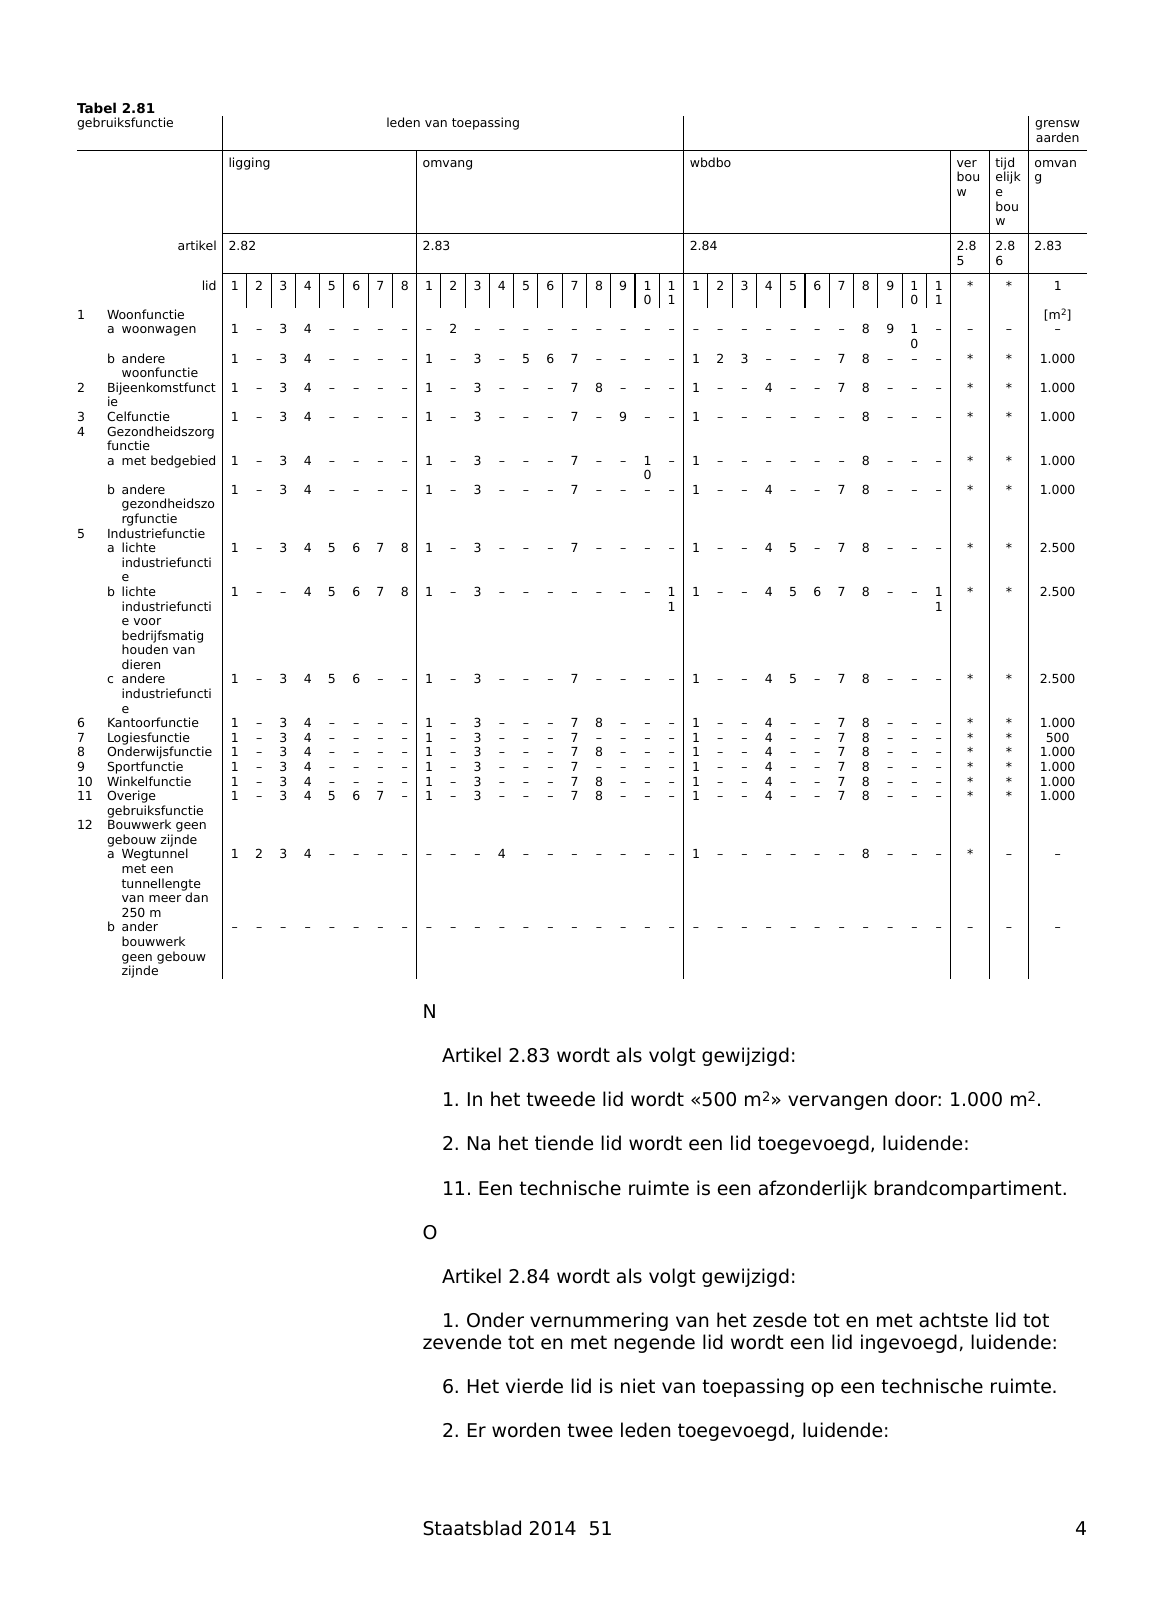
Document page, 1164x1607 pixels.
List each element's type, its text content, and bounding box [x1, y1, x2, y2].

table_cell 1 [223, 848, 247, 920]
table_cell – [441, 775, 465, 789]
table_cell – [781, 381, 805, 410]
table_cell – [902, 716, 926, 731]
table_cell 7 [562, 760, 586, 774]
table_cell – [320, 775, 344, 789]
table_cell – [708, 673, 732, 716]
table_cell 8 [854, 848, 878, 920]
table_cell – [247, 323, 271, 352]
table_cell – [368, 716, 392, 731]
table_cell 1 [417, 454, 441, 483]
table_cell 7 [562, 716, 586, 731]
table_cell 1 [417, 745, 441, 760]
table_cell 6 [344, 274, 368, 308]
table_cell 4 [756, 716, 781, 731]
table_cell – [708, 381, 732, 410]
table_cell 3 [465, 541, 489, 585]
table_cell [562, 527, 586, 541]
table_cell 7 [829, 483, 853, 527]
table_cell – [611, 673, 635, 716]
table_cell 7 [829, 775, 853, 789]
table_cell [829, 818, 853, 847]
table_cell [951, 116, 1028, 150]
table_cell 8 [854, 454, 878, 483]
table_cell 8 [854, 789, 878, 818]
table_cell [77, 454, 101, 483]
table_cell 1 [223, 585, 247, 672]
table_cell – [951, 323, 989, 352]
table_cell 1 [417, 410, 441, 424]
table_cell 8 [854, 381, 878, 410]
table_cell [116, 151, 222, 233]
table_cell – [320, 848, 344, 920]
table_cell [1029, 425, 1087, 454]
table_cell – [902, 848, 926, 920]
table_cell [635, 425, 659, 454]
table_cell – [878, 673, 902, 716]
table_cell [441, 527, 465, 541]
table_cell 1.000 [1029, 789, 1087, 818]
table_cell [902, 818, 926, 847]
table_cell 4 [756, 381, 781, 410]
table_cell – [659, 541, 683, 585]
table_cell – [489, 585, 514, 672]
table_cell – [417, 323, 441, 352]
table_cell 1 [417, 352, 441, 381]
table_cell a [101, 541, 116, 585]
table_cell [247, 425, 271, 454]
table_cell [77, 920, 101, 979]
table_cell – [538, 775, 562, 789]
table_cell 1 [684, 745, 708, 760]
table_cell 7 [829, 381, 853, 410]
table_cell 4 [756, 483, 781, 527]
table_cell – [926, 760, 950, 774]
table_cell – [538, 920, 562, 979]
table_cell – [805, 454, 829, 483]
table_cell – [611, 775, 635, 789]
table_cell – [586, 585, 611, 672]
table_cell 1 [223, 673, 247, 716]
table_cell – [271, 920, 295, 979]
table_cell 8 [854, 352, 878, 381]
table_cell – [829, 323, 853, 352]
table_cell 11 [660, 274, 683, 308]
table_cell 1 [223, 789, 247, 818]
table_cell 1 [684, 541, 708, 585]
table_cell – [514, 323, 538, 352]
table_cell 3 [271, 483, 295, 527]
table_cell 7 [829, 585, 853, 672]
table_cell 4 [756, 775, 781, 789]
table_cell [611, 425, 635, 454]
table_cell [223, 308, 247, 322]
table_cell [878, 527, 902, 541]
table_cell – [805, 745, 829, 760]
table_cell – [708, 454, 732, 483]
table_cell – [344, 454, 368, 483]
table_cell [1029, 818, 1087, 847]
table_cell 500 [1029, 731, 1087, 745]
table_cell 4 [757, 274, 780, 308]
table_cell [247, 527, 271, 541]
table_cell – [514, 775, 538, 789]
table_cell 7 [369, 274, 392, 308]
table_cell 1 [223, 410, 247, 424]
table_cell – [708, 760, 732, 774]
table_cell – [247, 541, 271, 585]
table_cell – [990, 920, 1028, 979]
table_cell [223, 425, 247, 454]
table_cell – [781, 410, 805, 424]
table_cell – [926, 410, 950, 424]
table_cell 3 [465, 716, 489, 731]
table_cell 5 [781, 585, 805, 672]
table_cell – [247, 483, 271, 527]
table_cell 4 [295, 745, 319, 760]
table_cell lichte industriefunctie [116, 541, 222, 585]
table_cell – [902, 483, 926, 527]
table_cell 2 [441, 323, 465, 352]
table_cell 8 [77, 745, 101, 760]
table_cell [441, 818, 465, 847]
table_cell * [990, 731, 1028, 745]
table_cell – [990, 323, 1028, 352]
table_cell 2.82 [223, 234, 416, 273]
table_cell – [635, 716, 659, 731]
table_cell [854, 527, 878, 541]
text O [422, 1222, 1087, 1244]
table_cell – [708, 920, 732, 979]
table_cell 7 [829, 760, 853, 774]
table_cell [m2] [1029, 308, 1087, 322]
table_cell [344, 818, 368, 847]
table_cell 3 [465, 673, 489, 716]
table_cell – [732, 848, 756, 920]
table_cell 7 [368, 585, 392, 672]
table_cell 3 [272, 274, 295, 308]
table_cell 8 [854, 673, 878, 716]
table_cell [781, 425, 805, 454]
table_cell 7 [829, 731, 853, 745]
table_cell [368, 527, 392, 541]
table_cell b [101, 352, 116, 381]
text Artikel 2.83 wordt als volgt gewijzigd: [422, 1045, 1087, 1067]
table_cell [441, 308, 465, 322]
table_cell – [829, 920, 853, 979]
table_cell – [684, 323, 708, 352]
table_cell * [951, 541, 989, 585]
table_cell – [659, 760, 683, 774]
table_cell – [878, 381, 902, 410]
table_cell – [320, 352, 344, 381]
table_cell 2.86 [990, 234, 1028, 273]
table_cell 2.500 [1029, 585, 1087, 672]
table_cell 8 [393, 274, 416, 308]
table_cell 1 [684, 454, 708, 483]
table_cell 4 [295, 410, 319, 424]
table_cell – [635, 789, 659, 818]
table_cell 8 [854, 585, 878, 672]
table_cell – [708, 848, 732, 920]
table_cell – [368, 483, 392, 527]
table_cell – [902, 745, 926, 760]
table_cell [247, 308, 271, 322]
table_cell [951, 308, 989, 322]
table_cell – [586, 410, 611, 424]
table_cell 8 [587, 274, 610, 308]
table_cell [392, 818, 416, 847]
table_cell – [489, 541, 514, 585]
table_cell – [805, 789, 829, 818]
table_cell – [538, 760, 562, 774]
table_cell – [708, 541, 732, 585]
table_cell – [441, 731, 465, 745]
table_cell – [441, 352, 465, 381]
table_cell [562, 818, 586, 847]
table_cell 3 [465, 483, 489, 527]
table_cell – [659, 745, 683, 760]
table_cell 3 [77, 410, 101, 424]
table_cell [586, 308, 611, 322]
table_cell – [489, 454, 514, 483]
table_cell [805, 527, 829, 541]
table_cell – [514, 716, 538, 731]
table_cell 3 [271, 716, 295, 731]
table_cell – [611, 483, 635, 527]
table_cell 8 [854, 775, 878, 789]
table_cell 10 [903, 274, 926, 308]
table_cell 1.000 [1029, 775, 1087, 789]
table_cell [77, 233, 101, 273]
table_cell * [990, 745, 1028, 760]
table_cell Sportfunctie [101, 760, 222, 774]
table_cell [611, 818, 635, 847]
table_cell * [990, 585, 1028, 672]
table_cell b [101, 585, 116, 672]
table_cell – [368, 775, 392, 789]
table_cell – [344, 410, 368, 424]
table_cell – [878, 789, 902, 818]
table_cell – [441, 745, 465, 760]
table_cell – [878, 745, 902, 760]
table_cell – [902, 585, 926, 672]
table_cell – [586, 454, 611, 483]
table_cell 7 [562, 454, 586, 483]
table_cell – [368, 352, 392, 381]
table_cell – [489, 760, 514, 774]
table_cell 1 [684, 731, 708, 745]
table_cell [77, 541, 101, 585]
table_cell 3 [465, 381, 489, 410]
table_cell – [611, 745, 635, 760]
table_cell – [902, 731, 926, 745]
table_cell – [781, 454, 805, 483]
table_cell – [368, 673, 392, 716]
table_cell [271, 818, 295, 847]
table_cell – [320, 410, 344, 424]
table_cell 4 [489, 848, 514, 920]
table_cell – [611, 541, 635, 585]
table_cell – [926, 483, 950, 527]
table_cell – [368, 410, 392, 424]
table_cell * [990, 454, 1028, 483]
table_cell [708, 425, 732, 454]
table_cell – [781, 716, 805, 731]
table_cell 6 [77, 716, 101, 731]
table_cell 1 [417, 775, 441, 789]
table_cell 1 [77, 308, 101, 322]
table_cell 1 [417, 789, 441, 818]
table_cell [538, 818, 562, 847]
table_cell – [926, 352, 950, 381]
table_cell [951, 425, 989, 454]
table_cell – [805, 848, 829, 920]
table_cell 7 [562, 745, 586, 760]
table_cell 8 [854, 745, 878, 760]
table_cell 11 [659, 585, 683, 672]
table_cell – [902, 775, 926, 789]
table_cell [392, 308, 416, 322]
table_cell Celfunctie [101, 410, 222, 424]
table_cell 1 [223, 775, 247, 789]
table_cell – [514, 848, 538, 920]
table_cell – [441, 848, 465, 920]
table_cell [538, 425, 562, 454]
table_cell – [344, 920, 368, 979]
table_cell 4 [295, 760, 319, 774]
table_cell 4 [756, 745, 781, 760]
table_cell * [951, 775, 989, 789]
table_cell omvang [417, 151, 683, 233]
table_cell – [611, 716, 635, 731]
table_cell [77, 848, 101, 920]
table_cell – [805, 716, 829, 731]
table_cell wbdbo [684, 151, 950, 233]
table_cell – [635, 673, 659, 716]
table_cell Winkelfunctie [101, 775, 222, 789]
table_cell [990, 527, 1028, 541]
text 1. In het tweede lid wordt «500 m2» vervangen door: 1.000 m2. [422, 1089, 1087, 1111]
table_cell – [586, 352, 611, 381]
table_cell – [441, 541, 465, 585]
table_cell * [951, 352, 989, 381]
table_cell 1 [417, 673, 441, 716]
table_cell [465, 818, 489, 847]
table_cell 3 [271, 410, 295, 424]
table_cell * [951, 274, 989, 308]
table_cell 6 [344, 541, 368, 585]
table_cell [926, 425, 950, 454]
table_cell – [684, 920, 708, 979]
table_cell 9 [611, 274, 634, 308]
table_cell – [635, 745, 659, 760]
table_cell [805, 308, 829, 322]
table_cell 3 [465, 410, 489, 424]
table_cell 1 [684, 585, 708, 672]
table_cell – [732, 775, 756, 789]
table_cell 4 [756, 760, 781, 774]
table_cell [77, 483, 101, 527]
table_cell 7 [829, 716, 853, 731]
table_cell 1 [223, 745, 247, 760]
table_cell 7 [562, 352, 586, 381]
table_cell – [514, 585, 538, 672]
table_cell 8 [586, 775, 611, 789]
table_cell 5 [781, 274, 804, 308]
table_cell 3 [465, 760, 489, 774]
table_cell – [732, 716, 756, 731]
table_cell [344, 425, 368, 454]
table_cell – [902, 673, 926, 716]
table_cell * [990, 789, 1028, 818]
table_cell 4 [295, 585, 319, 672]
table_cell 5 [514, 274, 537, 308]
table_cell 6 [538, 274, 562, 308]
table_cell – [392, 673, 416, 716]
table_cell [781, 308, 805, 322]
table_cell [708, 818, 732, 847]
table_cell tijdelijke bouw [990, 151, 1028, 233]
table_cell – [489, 731, 514, 745]
table_cell – [344, 848, 368, 920]
table_cell – [611, 323, 635, 352]
table_cell – [878, 848, 902, 920]
table_cell * [990, 352, 1028, 381]
table_cell 1 [417, 716, 441, 731]
table_cell [77, 585, 101, 672]
table_cell – [538, 483, 562, 527]
table_cell 4 [295, 848, 319, 920]
table_cell – [538, 454, 562, 483]
table_cell – [247, 760, 271, 774]
table_cell – [514, 760, 538, 774]
table_cell 1.000 [1029, 483, 1087, 527]
table_cell – [392, 716, 416, 731]
table_cell 1 [684, 789, 708, 818]
table_cell – [781, 760, 805, 774]
table_cell 3 [465, 585, 489, 672]
table_cell – [392, 760, 416, 774]
table_cell Woonfunctie [101, 308, 222, 322]
table_cell – [368, 381, 392, 410]
table_cell 7 [829, 673, 853, 716]
table_cell 2.500 [1029, 673, 1087, 716]
table_cell 3 [271, 673, 295, 716]
table_cell – [756, 848, 781, 920]
table_cell 1 [417, 541, 441, 585]
table_cell – [635, 760, 659, 774]
table_cell [902, 425, 926, 454]
table_cell [756, 818, 781, 847]
table_cell – [781, 775, 805, 789]
table_cell – [926, 745, 950, 760]
table_cell – [805, 323, 829, 352]
table_cell a [101, 848, 116, 920]
table_cell – [902, 760, 926, 774]
table_cell [295, 308, 319, 322]
table_cell lichte industriefunctie voor bedrijfsmatig houden van dieren [116, 585, 222, 672]
table_cell * [990, 673, 1028, 716]
table_cell – [465, 920, 489, 979]
table_cell – [538, 731, 562, 745]
table_cell lid [116, 273, 222, 308]
table_cell – [926, 454, 950, 483]
table_cell – [878, 454, 902, 483]
table_cell – [489, 775, 514, 789]
table_cell woonwagen [116, 323, 222, 352]
table_cell – [611, 381, 635, 410]
table_cell 7 [368, 541, 392, 585]
table_cell andere woonfunctie [116, 352, 222, 381]
table_cell – [635, 483, 659, 527]
table_cell 8 [854, 541, 878, 585]
table_header Tabel 2.81 [77, 100, 1087, 116]
table_cell 1 [417, 483, 441, 527]
table_cell – [489, 323, 514, 352]
table_cell [320, 818, 344, 847]
table_cell – [417, 848, 441, 920]
table_cell – [926, 381, 950, 410]
table_cell – [368, 760, 392, 774]
table_cell 2 [247, 848, 271, 920]
table_cell – [586, 541, 611, 585]
table_cell – [805, 410, 829, 424]
table_cell – [320, 454, 344, 483]
table_cell 4 [295, 352, 319, 381]
table_cell – [926, 673, 950, 716]
table_cell – [320, 745, 344, 760]
table_cell [392, 425, 416, 454]
table_cell 2.85 [951, 234, 989, 273]
table_cell – [586, 920, 611, 979]
table_cell [392, 527, 416, 541]
table_cell * [951, 789, 989, 818]
table_cell [659, 818, 683, 847]
table_cell – [465, 323, 489, 352]
table_cell 1 [684, 352, 708, 381]
table_cell – [659, 731, 683, 745]
table_cell – [368, 745, 392, 760]
table_cell – [926, 541, 950, 585]
text 11. Een technische ruimte is een afzonderlijk brandcompartiment. [422, 1177, 1087, 1199]
table_cell – [344, 731, 368, 745]
table_cell 7 [829, 352, 853, 381]
table_cell 1.000 [1029, 760, 1087, 774]
table_cell 4 [295, 673, 319, 716]
table_cell – [732, 323, 756, 352]
table_cell [344, 527, 368, 541]
table_cell 8 [854, 483, 878, 527]
table_cell – [732, 745, 756, 760]
table_cell – [392, 381, 416, 410]
table_cell Bouwwerk geen gebouw zijnde [101, 818, 222, 847]
table_cell * [990, 483, 1028, 527]
table_cell [829, 308, 853, 322]
table_cell – [538, 673, 562, 716]
table_cell – [247, 352, 271, 381]
text 2. Er worden twee leden toegevoegd, luidende: [422, 1420, 1087, 1442]
table_cell – [805, 381, 829, 410]
table_cell – [344, 483, 368, 527]
table_cell 4 [756, 585, 781, 672]
table_cell * [951, 745, 989, 760]
table_cell [295, 818, 319, 847]
table_cell b [101, 483, 116, 527]
table_cell 9 [878, 323, 902, 352]
table_cell [562, 308, 586, 322]
table_cell 5 [781, 673, 805, 716]
table_cell – [659, 848, 683, 920]
table_cell * [951, 760, 989, 774]
table_cell – [756, 454, 781, 483]
table_cell 7 [562, 775, 586, 789]
table_cell – [247, 410, 271, 424]
table_cell – [489, 410, 514, 424]
table_cell 4 [490, 274, 513, 308]
table_cell 3 [271, 848, 295, 920]
table_cell – [732, 541, 756, 585]
table_cell – [562, 323, 586, 352]
table_cell 3 [271, 352, 295, 381]
table_cell [854, 308, 878, 322]
table_cell – [392, 745, 416, 760]
table_cell 1.000 [1029, 745, 1087, 760]
table_cell 4 [756, 731, 781, 745]
table_cell 8 [586, 745, 611, 760]
table_cell [854, 425, 878, 454]
table_cell – [805, 760, 829, 774]
table_cell 1 [223, 352, 247, 381]
table_cell – [732, 731, 756, 745]
table_cell verbouw [951, 151, 989, 233]
table_cell – [392, 410, 416, 424]
table_cell – [514, 381, 538, 410]
table_cell 5 [77, 527, 101, 541]
table_cell 1.000 [1029, 716, 1087, 731]
table_cell – [392, 848, 416, 920]
table_cell – [611, 848, 635, 920]
table_cell – [344, 323, 368, 352]
table_cell – [756, 323, 781, 352]
table_cell Overige gebruiksfunctie [101, 789, 222, 818]
table_cell 7 [829, 541, 853, 585]
table_cell – [878, 731, 902, 745]
table_cell Wegtunnel met een tunnellengte van meer dan 250 m [116, 848, 222, 920]
table_cell 11 [926, 585, 950, 672]
table_cell – [781, 352, 805, 381]
table_cell [902, 308, 926, 322]
table_cell – [708, 775, 732, 789]
table_cell 8 [392, 541, 416, 585]
table_cell 3 [465, 454, 489, 483]
table_cell – [756, 920, 781, 979]
table_cell – [368, 454, 392, 483]
table_cell 10 [635, 454, 659, 483]
table_cell 3 [465, 745, 489, 760]
table_cell – [441, 410, 465, 424]
table_cell ligging [223, 151, 416, 233]
table_cell – [344, 745, 368, 760]
table_cell 2 [441, 274, 465, 308]
table_cell [417, 818, 441, 847]
table_cell 1 [684, 848, 708, 920]
table_cell – [247, 731, 271, 745]
table_cell – [320, 716, 344, 731]
table_cell – [344, 352, 368, 381]
table_cell [514, 425, 538, 454]
table_cell 7 [562, 483, 586, 527]
table_cell – [441, 789, 465, 818]
table_cell [489, 818, 514, 847]
table_cell – [247, 716, 271, 731]
table_cell 3 [732, 352, 756, 381]
table_cell 1 [223, 541, 247, 585]
table_cell 4 [295, 323, 319, 352]
table_cell – [247, 789, 271, 818]
table_cell – [659, 454, 683, 483]
text 1. Onder vernummering van het zesde tot en met achtste lid tot zevende tot en met negende lid wordt een lid ingevoegd, luidende: [422, 1310, 1087, 1354]
table_cell 5 [781, 541, 805, 585]
table_cell 1 [684, 760, 708, 774]
table_cell [756, 527, 781, 541]
table_cell – [708, 716, 732, 731]
table_cell 3 [271, 381, 295, 410]
table_cell [465, 527, 489, 541]
table_cell – [247, 454, 271, 483]
table_cell 4 [295, 789, 319, 818]
table_cell [586, 527, 611, 541]
table_cell – [926, 848, 950, 920]
table_cell – [902, 541, 926, 585]
table_cell 1 [223, 274, 246, 308]
table_cell – [562, 585, 586, 672]
table_cell – [417, 920, 441, 979]
table_cell – [320, 920, 344, 979]
table_cell – [320, 731, 344, 745]
table_cell [990, 818, 1028, 847]
table_cell * [990, 760, 1028, 774]
table_cell [732, 425, 756, 454]
table_cell – [635, 775, 659, 789]
table_cell – [586, 483, 611, 527]
table_cell – [781, 323, 805, 352]
table_cell – [781, 483, 805, 527]
table_cell 9 [611, 410, 635, 424]
table_cell – [805, 775, 829, 789]
table_cell 6 [806, 274, 829, 308]
table_cell 7 [563, 274, 586, 308]
table_cell – [805, 731, 829, 745]
table_cell – [611, 920, 635, 979]
table_cell – [1029, 920, 1087, 979]
table_cell [441, 425, 465, 454]
table_cell [878, 425, 902, 454]
table_cell [708, 527, 732, 541]
table_cell – [781, 745, 805, 760]
table_cell – [441, 920, 465, 979]
table_cell * [990, 541, 1028, 585]
table_cell – [732, 454, 756, 483]
table_cell 4 [295, 775, 319, 789]
table_cell b [101, 920, 116, 979]
table_cell [990, 425, 1028, 454]
table_cell 3 [271, 745, 295, 760]
table_cell [465, 425, 489, 454]
table_cell – [392, 789, 416, 818]
text N [422, 1001, 1087, 1023]
table_cell – [902, 352, 926, 381]
table_cell grenswaarden [1029, 116, 1087, 150]
table_cell – [247, 745, 271, 760]
table_cell – [756, 352, 781, 381]
table_cell a [101, 454, 116, 483]
table_cell 1.000 [1029, 454, 1087, 483]
table_cell * [990, 410, 1028, 424]
table_cell 3 [271, 454, 295, 483]
table_cell [829, 527, 853, 541]
table_cell [271, 527, 295, 541]
table_cell – [247, 585, 271, 672]
table_cell – [708, 731, 732, 745]
table_cell [854, 818, 878, 847]
table_cell 3 [465, 352, 489, 381]
table_cell – [392, 323, 416, 352]
table_cell gebruiksfunctie [77, 116, 222, 150]
table_cell * [951, 731, 989, 745]
table_cell 1 [223, 731, 247, 745]
table_cell 6 [344, 673, 368, 716]
table_cell 8 [392, 585, 416, 672]
table_cell – [635, 848, 659, 920]
table_cell 8 [586, 716, 611, 731]
table_cell – [586, 673, 611, 716]
table_cell – [295, 920, 319, 979]
table_cell [781, 527, 805, 541]
table_cell [489, 527, 514, 541]
table_cell 6 [805, 585, 829, 672]
table_cell met bedgebied [116, 454, 222, 483]
table_cell [368, 425, 392, 454]
table_cell – [990, 848, 1028, 920]
table_cell – [538, 541, 562, 585]
table_cell – [708, 789, 732, 818]
table_cell – [368, 920, 392, 979]
table_cell [611, 527, 635, 541]
table_cell – [538, 585, 562, 672]
table_cell – [926, 716, 950, 731]
table_cell 7 [562, 673, 586, 716]
table_cell – [659, 673, 683, 716]
table_cell – [829, 410, 853, 424]
table_cell – [805, 673, 829, 716]
table_cell – [1029, 323, 1087, 352]
table_cell – [344, 716, 368, 731]
table_cell c [101, 673, 116, 716]
table_cell 4 [295, 483, 319, 527]
table_cell – [659, 381, 683, 410]
table_cell Onderwijsfunctie [101, 745, 222, 760]
table_cell 5 [320, 274, 343, 308]
table_cell – [878, 920, 902, 979]
table_cell * [951, 716, 989, 731]
table_cell [320, 425, 344, 454]
table_cell – [902, 789, 926, 818]
table_cell [271, 308, 295, 322]
table_cell – [489, 673, 514, 716]
table_cell – [756, 410, 781, 424]
table_cell 3 [271, 775, 295, 789]
table_cell 1 [684, 673, 708, 716]
table_cell ander bouwwerk geen gebouw zijnde [116, 920, 222, 979]
table_cell 2 [708, 352, 732, 381]
table_cell – [781, 920, 805, 979]
table_cell – [489, 745, 514, 760]
table_cell [951, 818, 989, 847]
table_cell – [635, 541, 659, 585]
table_cell 4 [295, 731, 319, 745]
table_cell – [586, 323, 611, 352]
table_cell 5 [320, 789, 344, 818]
table_cell 8 [854, 716, 878, 731]
table_cell Kantoorfunctie [101, 716, 222, 731]
table_cell [514, 818, 538, 847]
table_cell Gezondheidszorgfunctie [101, 425, 222, 454]
table_cell – [926, 731, 950, 745]
table_cell 7 [562, 381, 586, 410]
table_cell – [441, 454, 465, 483]
table_cell – [781, 848, 805, 920]
table_cell – [659, 483, 683, 527]
table_cell 3 [466, 274, 489, 308]
table_cell 4 [295, 381, 319, 410]
table_cell 7 [562, 410, 586, 424]
table_cell * [951, 381, 989, 410]
table_cell – [538, 745, 562, 760]
table_cell 1 [684, 381, 708, 410]
table_cell – [538, 410, 562, 424]
table_cell Logiesfunctie [101, 731, 222, 745]
table_cell 3 [271, 731, 295, 745]
table_cell – [538, 716, 562, 731]
table_cell – [514, 483, 538, 527]
table_cell [77, 673, 101, 716]
table_cell * [951, 673, 989, 716]
table_cell – [514, 731, 538, 745]
table_cell 1.000 [1029, 410, 1087, 424]
table_cell 4 [296, 274, 319, 308]
table_cell – [635, 323, 659, 352]
table_cell 5 [320, 585, 344, 672]
table_cell – [441, 483, 465, 527]
table_cell – [247, 381, 271, 410]
table_cell – [441, 381, 465, 410]
table_cell – [320, 760, 344, 774]
table_cell – [441, 673, 465, 716]
table_cell [926, 527, 950, 541]
table_cell [659, 425, 683, 454]
table_cell [417, 527, 441, 541]
table_cell – [659, 789, 683, 818]
table_cell 3 [465, 731, 489, 745]
table_cell – [635, 381, 659, 410]
table_cell – [1029, 848, 1087, 920]
table_cell [77, 273, 101, 308]
table_cell – [708, 410, 732, 424]
table_cell * [951, 410, 989, 424]
table_cell [781, 818, 805, 847]
table_cell – [271, 585, 295, 672]
table_cell – [902, 920, 926, 979]
table_cell – [586, 848, 611, 920]
table_cell [514, 308, 538, 322]
table_cell 8 [586, 381, 611, 410]
table_cell – [659, 775, 683, 789]
table_cell – [611, 352, 635, 381]
table_cell – [562, 920, 586, 979]
table_cell – [514, 673, 538, 716]
table_cell 3 [271, 789, 295, 818]
table_cell 3 [271, 541, 295, 585]
table_cell – [441, 716, 465, 731]
table_cell – [489, 920, 514, 979]
table_cell – [659, 716, 683, 731]
table_cell [101, 151, 116, 233]
table_cell [223, 527, 247, 541]
table_cell – [878, 541, 902, 585]
table_cell 2 [247, 274, 271, 308]
table_cell – [611, 760, 635, 774]
table_cell – [635, 410, 659, 424]
table_cell [320, 308, 344, 322]
table_cell [635, 818, 659, 847]
table_cell 10 [636, 274, 659, 308]
table_cell – [514, 541, 538, 585]
table_cell – [441, 585, 465, 672]
table_cell – [489, 381, 514, 410]
table_cell 9 [878, 274, 902, 308]
table_cell 3 [271, 323, 295, 352]
table_cell – [368, 731, 392, 745]
table_cell * [990, 716, 1028, 731]
table_cell [320, 527, 344, 541]
table_cell 1 [684, 274, 707, 308]
table_cell – [392, 920, 416, 979]
table_cell – [368, 323, 392, 352]
table_cell – [489, 716, 514, 731]
table_cell – [538, 848, 562, 920]
table_cell 1 [223, 454, 247, 483]
table_cell – [344, 760, 368, 774]
table_cell [538, 527, 562, 541]
table_cell – [805, 483, 829, 527]
table_cell – [344, 381, 368, 410]
table_cell [514, 527, 538, 541]
table_cell 8 [854, 760, 878, 774]
table_cell 7 [562, 731, 586, 745]
table_cell 2.84 [684, 234, 950, 273]
table_cell * [951, 454, 989, 483]
table_cell [878, 818, 902, 847]
table_cell * [990, 274, 1028, 308]
table_cell [344, 308, 368, 322]
table_cell 2 [77, 381, 101, 410]
table_cell – [514, 454, 538, 483]
table_cell [489, 308, 514, 322]
table_cell 1 [684, 775, 708, 789]
table_cell 5 [514, 352, 538, 381]
table_cell 7 [368, 789, 392, 818]
table_cell 8 [586, 789, 611, 818]
table_cell 1 [223, 716, 247, 731]
table_cell – [926, 775, 950, 789]
table_cell – [732, 920, 756, 979]
table_cell – [538, 323, 562, 352]
table_cell omvang [1029, 151, 1087, 233]
table_cell [684, 308, 708, 322]
table_cell andere industriefunctie [116, 673, 222, 716]
table_cell 1 [223, 760, 247, 774]
table_cell 5 [320, 541, 344, 585]
table_cell – [781, 731, 805, 745]
table_cell – [829, 848, 853, 920]
table_cell 11 [77, 789, 101, 818]
table_cell – [489, 483, 514, 527]
table_cell – [732, 673, 756, 716]
table_cell 12 [77, 818, 101, 847]
table_cell 9 [77, 760, 101, 774]
table_cell – [635, 585, 659, 672]
table_cell 4 [295, 541, 319, 585]
table_cell – [586, 731, 611, 745]
table_cell – [732, 410, 756, 424]
table_cell – [926, 323, 950, 352]
table_cell * [951, 848, 989, 920]
table_cell [1029, 527, 1087, 541]
table_cell [417, 425, 441, 454]
table_cell – [878, 585, 902, 672]
table_cell – [708, 585, 732, 672]
table_cell [659, 308, 683, 322]
table_cell – [878, 352, 902, 381]
text 6. Het vierde lid is niet van toepassing op een technische ruimte. [422, 1376, 1087, 1398]
table_cell – [586, 760, 611, 774]
table_cell – [708, 323, 732, 352]
table_cell a [101, 323, 116, 352]
table_cell – [392, 454, 416, 483]
table_cell [538, 308, 562, 322]
table_cell 1 [684, 716, 708, 731]
table_cell 1 [417, 381, 441, 410]
table_cell 6 [538, 352, 562, 381]
table_cell – [732, 585, 756, 672]
table_cell – [320, 323, 344, 352]
table_cell * [990, 381, 1028, 410]
table_cell – [635, 920, 659, 979]
table_cell 10 [902, 323, 926, 352]
table_cell – [926, 920, 950, 979]
table_cell 1 [223, 483, 247, 527]
table_cell [878, 308, 902, 322]
table_cell – [344, 775, 368, 789]
table_cell [684, 527, 708, 541]
table_cell [732, 527, 756, 541]
table_cell – [951, 920, 989, 979]
table_cell * [951, 585, 989, 672]
table_cell – [708, 745, 732, 760]
table_cell – [611, 585, 635, 672]
table_cell – [562, 848, 586, 920]
table_cell 4 [77, 425, 101, 454]
table_cell – [732, 381, 756, 410]
table_cell 1.000 [1029, 381, 1087, 410]
table_cell – [732, 760, 756, 774]
table_cell – [538, 381, 562, 410]
table_cell – [392, 775, 416, 789]
table_cell – [659, 352, 683, 381]
table_cell 6 [344, 789, 368, 818]
table_cell – [489, 352, 514, 381]
table_cell – [514, 789, 538, 818]
table_cell [684, 425, 708, 454]
table_cell [990, 308, 1028, 322]
table_cell 7 [830, 274, 853, 308]
table_cell 7 [829, 745, 853, 760]
table_cell – [223, 920, 247, 979]
table_cell artikel [116, 233, 222, 273]
table_cell 1 [417, 760, 441, 774]
table_cell [951, 527, 989, 541]
table_cell 7 [77, 731, 101, 745]
table_cell – [829, 454, 853, 483]
table_cell – [392, 352, 416, 381]
table_cell 8 [854, 323, 878, 352]
table_cell – [441, 760, 465, 774]
table_cell 8 [854, 731, 878, 745]
table_cell 1 [684, 483, 708, 527]
table_cell [586, 425, 611, 454]
table_cell [926, 308, 950, 322]
table_cell – [732, 483, 756, 527]
table_cell [77, 151, 101, 233]
table_cell 2.83 [417, 234, 683, 273]
table_cell – [732, 789, 756, 818]
table_cell – [489, 789, 514, 818]
table_cell [829, 425, 853, 454]
table_cell [247, 818, 271, 847]
table_cell [101, 273, 116, 308]
table_cell Bijeenkomstfunctie [101, 381, 222, 410]
table_cell [295, 527, 319, 541]
table_cell [926, 818, 950, 847]
table_cell – [392, 731, 416, 745]
table_cell [465, 308, 489, 322]
table_cell – [635, 731, 659, 745]
table_cell 2.83 [1029, 234, 1087, 273]
table_cell 11 [927, 274, 950, 308]
table_cell 8 [854, 274, 877, 308]
table_cell [417, 308, 441, 322]
table_cell – [635, 352, 659, 381]
table_cell [368, 818, 392, 847]
table_cell 1 [417, 731, 441, 745]
text 2. Na het tiende lid wordt een lid toegevoegd, luidende: [422, 1133, 1087, 1155]
table_cell 4 [756, 673, 781, 716]
table_cell [586, 818, 611, 847]
table_cell [223, 818, 247, 847]
table_cell – [878, 760, 902, 774]
table_cell [756, 308, 781, 322]
table_cell – [392, 483, 416, 527]
table_cell – [878, 483, 902, 527]
table_cell 10 [77, 775, 101, 789]
table_cell – [514, 745, 538, 760]
table_cell – [926, 789, 950, 818]
table_cell 2 [708, 274, 732, 308]
table_cell andere gezondheidszorgfunctie [116, 483, 222, 527]
table_cell – [538, 789, 562, 818]
table_cell – [659, 920, 683, 979]
table_cell [732, 308, 756, 322]
table_cell [805, 425, 829, 454]
table_cell * [951, 483, 989, 527]
table_cell 7 [562, 541, 586, 585]
table_cell [684, 818, 708, 847]
text Artikel 2.84 wordt als volgt gewijzigd: [422, 1266, 1087, 1288]
table_cell 7 [562, 789, 586, 818]
table_cell – [781, 789, 805, 818]
table_cell 5 [320, 673, 344, 716]
table_cell 4 [295, 716, 319, 731]
table_cell – [805, 352, 829, 381]
table_cell [635, 527, 659, 541]
table_cell 1.000 [1029, 352, 1087, 381]
table_cell – [514, 410, 538, 424]
table_cell [271, 425, 295, 454]
table_cell – [902, 381, 926, 410]
table_cell [77, 352, 101, 381]
table_cell – [514, 920, 538, 979]
table_cell 2.500 [1029, 541, 1087, 585]
table_cell – [247, 920, 271, 979]
table_cell – [611, 731, 635, 745]
table_cell [708, 308, 732, 322]
table_cell 4 [295, 454, 319, 483]
table_cell 6 [344, 585, 368, 672]
table_cell [732, 818, 756, 847]
table_cell – [659, 323, 683, 352]
table_cell 3 [271, 760, 295, 774]
table_cell [562, 425, 586, 454]
table_cell 1 [417, 274, 440, 308]
table_cell 7 [829, 789, 853, 818]
table_cell [756, 425, 781, 454]
table_cell [805, 818, 829, 847]
table_cell 4 [756, 789, 781, 818]
table_cell – [902, 454, 926, 483]
table_cell 1 [684, 410, 708, 424]
table_cell – [805, 541, 829, 585]
table_cell 1 [1029, 274, 1087, 308]
table_cell – [902, 410, 926, 424]
table_cell – [659, 410, 683, 424]
table_cell [295, 425, 319, 454]
table_cell [101, 233, 116, 273]
table_cell – [247, 775, 271, 789]
table_cell Industriefunctie [101, 527, 222, 541]
table_cell [684, 116, 951, 150]
table_cell – [611, 454, 635, 483]
table_cell 3 [465, 775, 489, 789]
table_cell [635, 308, 659, 322]
table_cell 4 [756, 541, 781, 585]
table_cell 3 [733, 274, 756, 308]
table_cell – [708, 483, 732, 527]
table_cell – [878, 410, 902, 424]
table_cell leden van toepassing [223, 116, 683, 150]
table_cell – [878, 775, 902, 789]
table_cell – [320, 381, 344, 410]
table_cell [77, 323, 101, 352]
table_cell [659, 527, 683, 541]
table_cell – [247, 673, 271, 716]
table_cell 1 [223, 381, 247, 410]
table_cell * [990, 775, 1028, 789]
table_cell [902, 527, 926, 541]
table_cell – [465, 848, 489, 920]
table_cell 8 [854, 410, 878, 424]
table_cell 1 [223, 323, 247, 352]
table_cell – [368, 848, 392, 920]
table_cell 1 [417, 585, 441, 672]
table_cell – [805, 920, 829, 979]
table_cell [368, 308, 392, 322]
table_cell – [854, 920, 878, 979]
table_cell – [878, 716, 902, 731]
table_cell – [320, 483, 344, 527]
table_cell [489, 425, 514, 454]
table_cell [611, 308, 635, 322]
table_cell 3 [465, 789, 489, 818]
table_cell – [611, 789, 635, 818]
